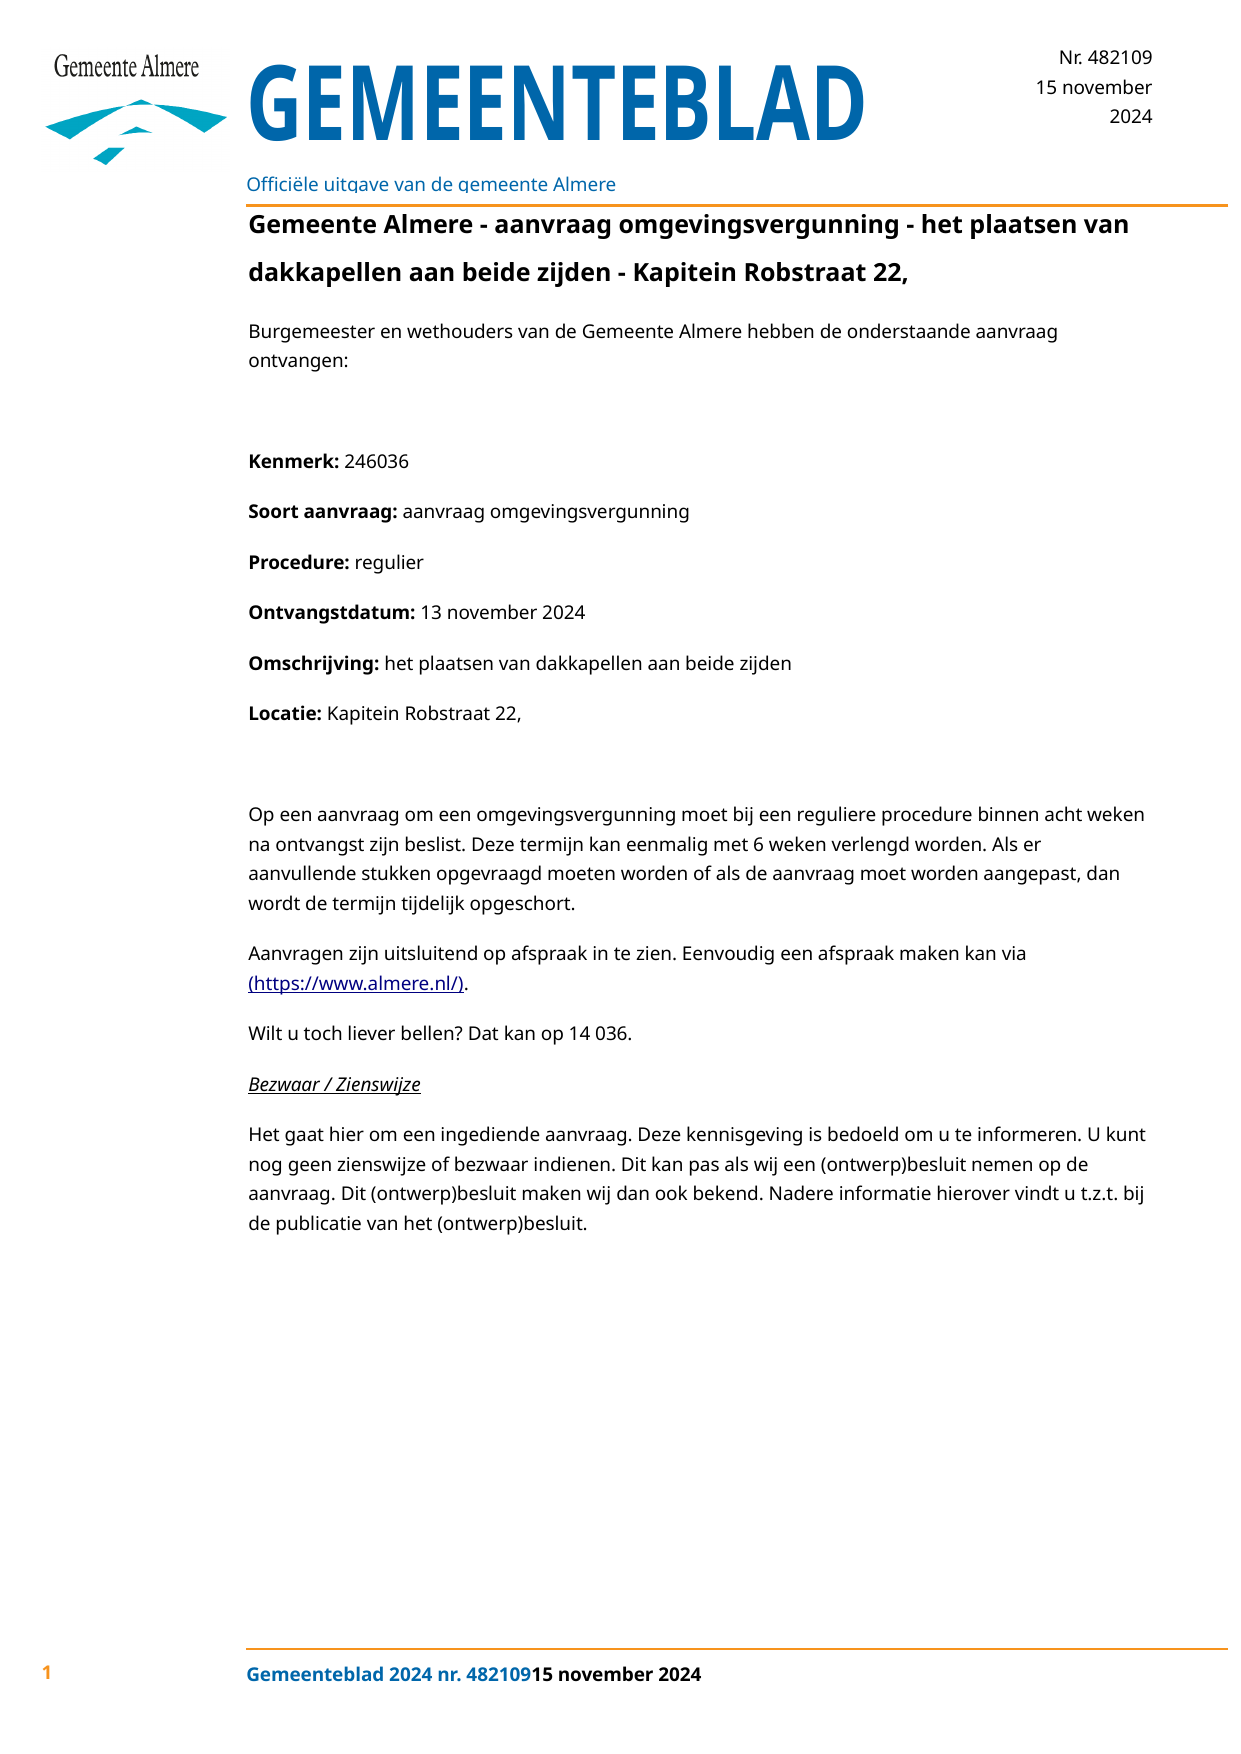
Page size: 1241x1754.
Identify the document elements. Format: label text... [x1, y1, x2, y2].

text Omschrijving: het plaatsen van dakkapellen aan beide zijden [248, 650, 1152, 676]
text Aanvragen zijn uitsluitend op afspraak in te zien. Eenvoudig een afspraak maken kan via (https://www.almere.nl/). [248, 940, 1152, 996]
text Het gaat hier om een ingediende aanvraag. Deze kennisgeving is bedoeld om u te informeren. U kunt nog geen zienswijze of bezwaar indienen. Dit kan pas als wij een (ontwerp)besluit nemen op de aanvraag. Dit (ontwerp)besluit maken wij dan ook bekend. Nadere informatie hierover vindt u t.z.t. bij de publicatie van het (ontwerp)besluit. [248, 1121, 1152, 1236]
text Kenmerk: 246036 [248, 448, 1152, 474]
text Gemeente Almere - aanvraag omgevingsvergunning - het plaatsen van dakkapellen aan beide zijden - Kapitein Robstraat 22, [248, 207, 1152, 288]
text Wilt u toch liever bellen? Dat kan op 14 036. [248, 1020, 1152, 1046]
text Procedure: regulier [248, 549, 1152, 575]
text Ontvangstdatum: 13 november 2024 [248, 599, 1152, 625]
text Op een aanvraag om een omgevingsvergunning moet bij een reguliere procedure binnen acht weken na ontvangst zijn beslist. Deze termijn kan eenmalig met 6 weken verlengd worden. Als er aanvullende stukken opgevraagd moeten worden of als de aanvraag moet worden aangepast, dan wordt de termijn tijdelijk opgeschort. [248, 801, 1152, 916]
text Bezwaar / Zienswijze [248, 1071, 1152, 1097]
text Locatie: Kapitein Robstraat 22, [248, 700, 1152, 726]
text Soort aanvraag: aanvraag omgevingsvergunning [248, 499, 1152, 524]
picture [41, 47, 231, 172]
text Burgemeester en wethouders van de Gemeente Almere hebben de onderstaande aanvraag ontvangen: [248, 318, 1152, 373]
